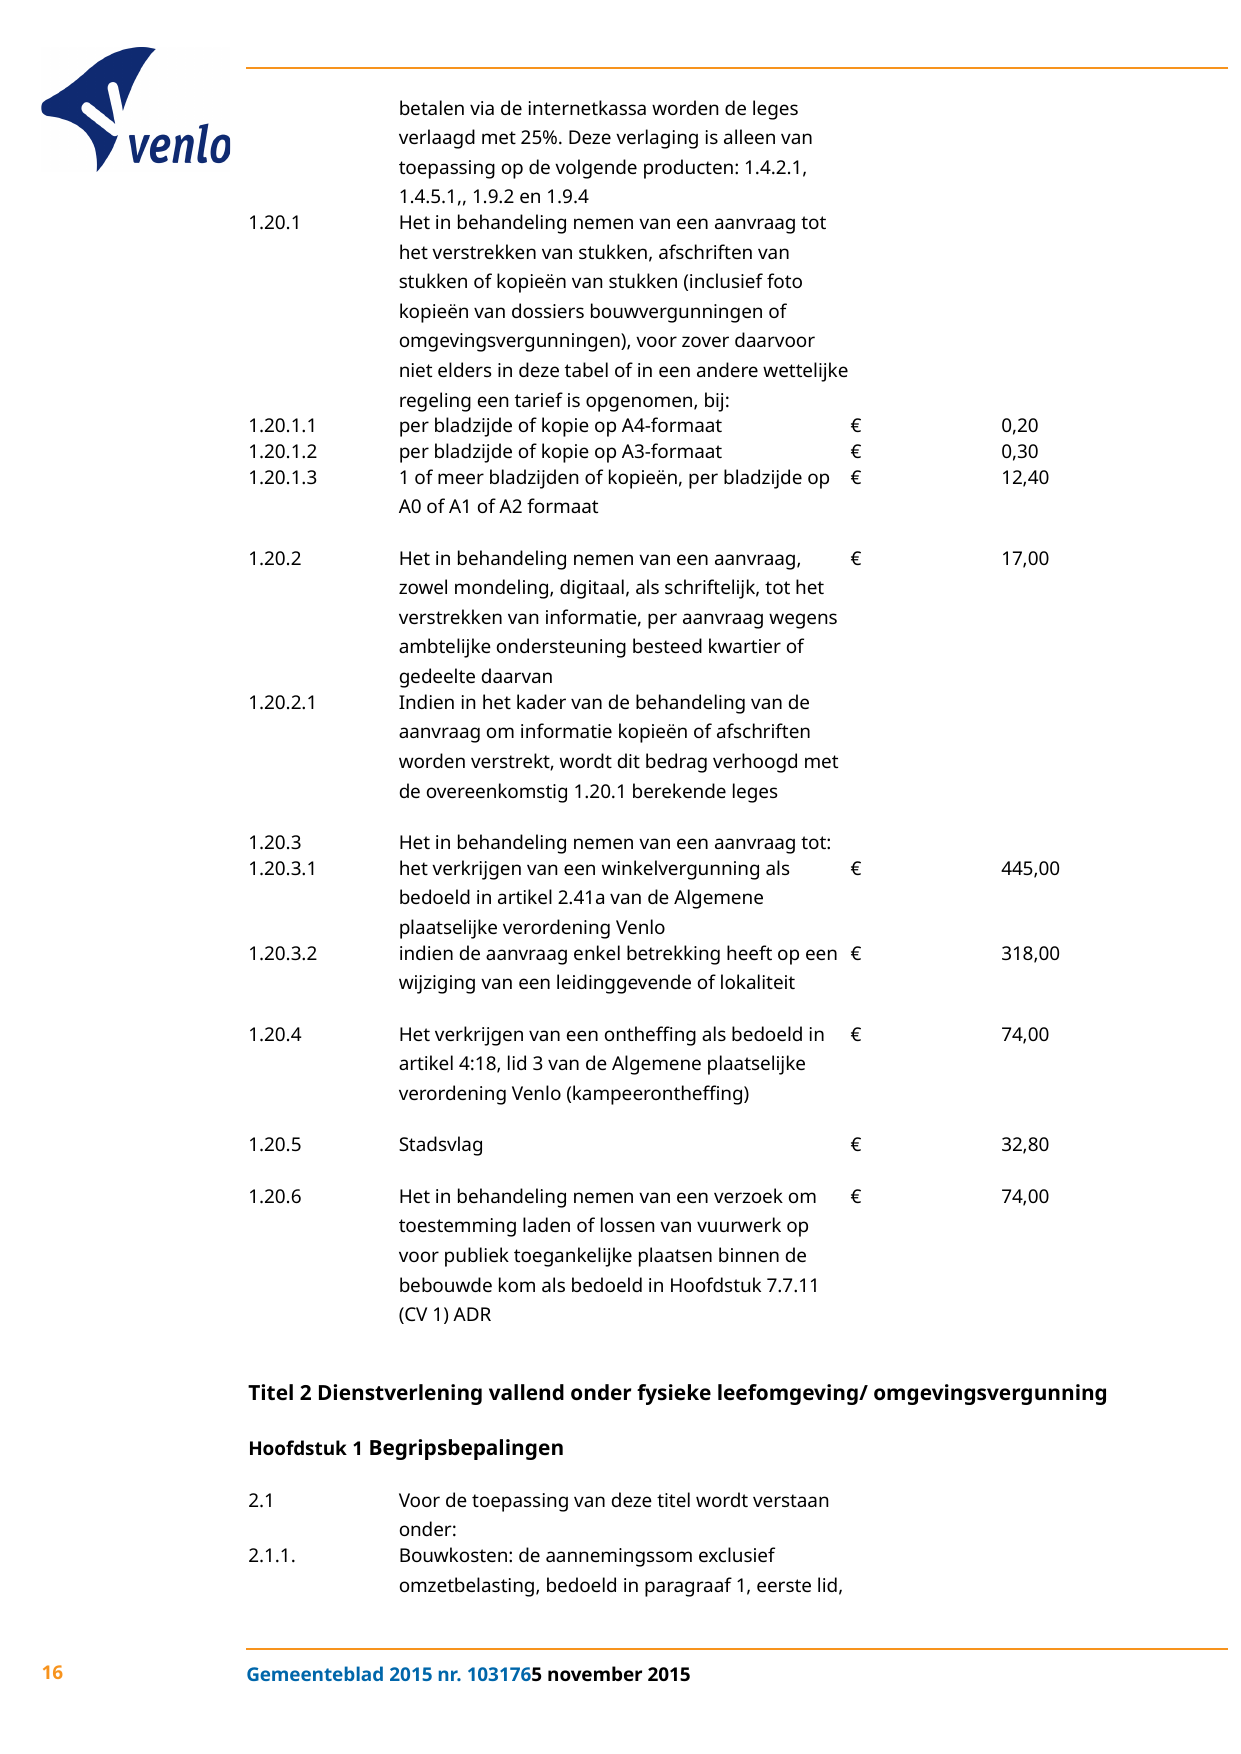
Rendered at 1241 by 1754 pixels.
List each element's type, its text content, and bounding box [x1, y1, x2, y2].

table_header [850, 1487, 1001, 1542]
table_cell € [850, 1183, 1001, 1327]
table_cell [1001, 829, 1152, 855]
table_cell [1001, 804, 1152, 829]
table_cell € [850, 438, 1001, 464]
table_cell 32,80 [1001, 1132, 1152, 1157]
table_cell [850, 1157, 1001, 1183]
table_cell [850, 995, 1001, 1021]
table_cell 74,00 [1001, 1183, 1152, 1327]
table_cell Het in behandeling nemen van een aanvraag tot het verstrekken van stukken, afschriften van stukken of kopieën van stukken (inclusief foto kopieën van dossiers bouwvergunningen of omgevingsvergunningen), voor zover daarvoor niet elders in deze tabel of in een andere wettelijke regeling een tarief is opgenomen, bij: [399, 209, 850, 412]
table_cell € [850, 1021, 1001, 1106]
table_cell het verkrijgen van een winkelvergunning als bedoeld in artikel 2.41a van de Algemene plaatselijke verordening Venlo [399, 855, 850, 940]
table_cell [248, 1157, 398, 1183]
table_cell 0,30 [1001, 438, 1152, 464]
table_cell 0,20 [1001, 413, 1152, 438]
table_cell € [850, 464, 1001, 519]
picture [41, 47, 231, 172]
table_cell 1.20.3.1 [248, 855, 398, 940]
table_cell Het in behandeling nemen van een aanvraag, zowel mondeling, digitaal, als schriftelijk, tot het verstrekken van informatie, per aanvraag wegens ambtelijke ondersteuning besteed kwartier of gedeelte daarvan [399, 545, 850, 689]
table_cell [248, 804, 398, 829]
table_cell 1.20.1 [248, 209, 398, 412]
table_cell 1.20.4 [248, 1021, 398, 1106]
table_cell Het in behandeling nemen van een verzoek om toestemming laden of lossen van vuurwerk op voor publiek toegankelijke plaatsen binnen de bebouwde kom als bedoeld in Hoofdstuk 7.7.11 (CV 1) ADR [399, 1183, 850, 1327]
table_cell [850, 209, 1001, 412]
table_header [1001, 95, 1152, 209]
table_cell 445,00 [1001, 855, 1152, 940]
table_cell Stadsvlag [399, 1132, 850, 1157]
table_cell Bouwkosten: de aannemingssom exclusief omzetbelasting, bedoeld in paragraaf 1, eerste lid, [399, 1542, 850, 1597]
table_header 2.1 [248, 1487, 398, 1542]
table_cell 2.1.1. [248, 1542, 398, 1597]
table_cell [1001, 1542, 1152, 1597]
table_cell € [850, 545, 1001, 689]
table_cell Het in behandeling nemen van een aanvraag tot: [399, 829, 850, 855]
table_cell € [850, 1132, 1001, 1157]
table_cell [248, 519, 398, 545]
table_cell 1 of meer bladzijden of kopieën, per bladzijde op A0 of A1 of A2 formaat [399, 464, 850, 519]
table_cell [1001, 209, 1152, 412]
table_cell 17,00 [1001, 545, 1152, 689]
table_cell € [850, 855, 1001, 940]
table_cell [850, 829, 1001, 855]
table_cell [850, 804, 1001, 829]
table_cell Indien in het kader van de behandeling van de aanvraag om informatie kopieën of afschriften worden verstrekt, wordt dit bedrag verhoogd met de overeenkomstig 1.20.1 berekende leges [399, 689, 850, 803]
table_cell 1.20.3 [248, 829, 398, 855]
table_cell € [850, 413, 1001, 438]
table_cell [850, 689, 1001, 803]
table_cell [1001, 1157, 1152, 1183]
table_header [850, 95, 1001, 209]
table_cell 1.20.1.3 [248, 464, 398, 519]
table_cell per bladzijde of kopie op A3-formaat [399, 438, 850, 464]
table_cell [850, 1106, 1001, 1132]
table_cell Het verkrijgen van een ontheffing als bedoeld in artikel 4:18, lid 3 van de Algemene plaatselijke verordening Venlo (kampeerontheffing) [399, 1021, 850, 1106]
table_cell [399, 1106, 850, 1132]
table_cell 318,00 [1001, 940, 1152, 995]
table_cell indien de aanvraag enkel betrekking heeft op een wijziging van een leidinggevende of lokaliteit [399, 940, 850, 995]
table_cell 1.20.2.1 [248, 689, 398, 803]
table_cell 1.20.1.2 [248, 438, 398, 464]
table_cell 1.20.5 [248, 1132, 398, 1157]
table_cell [1001, 689, 1152, 803]
table_cell [248, 995, 398, 1021]
table_cell 74,00 [1001, 1021, 1152, 1106]
text Hoofdstuk 1 Begripsbepalingen [248, 1433, 1152, 1461]
table_cell 1.20.1.1 [248, 413, 398, 438]
text Titel 2 Dienstverlening vallend onder fysieke leefomgeving/ omgevingsvergunning [248, 1378, 1152, 1407]
table_cell [399, 519, 850, 545]
table_cell [1001, 1106, 1152, 1132]
table_cell [399, 995, 850, 1021]
table_cell [399, 1157, 850, 1183]
table_cell € [850, 940, 1001, 995]
table_cell 1.20.3.2 [248, 940, 398, 995]
table_cell per bladzijde of kopie op A4-formaat [399, 413, 850, 438]
table_cell [399, 804, 850, 829]
table_header [1001, 1487, 1152, 1542]
table_header betalen via de internetkassa worden de leges verlaagd met 25%. Deze verlaging is alleen van toepassing op de volgende producten: 1.4.2.1, 1.4.5.1,, 1.9.2 en 1.9.4 [399, 95, 850, 209]
table_header [248, 95, 398, 209]
table_cell [1001, 519, 1152, 545]
table_cell [850, 519, 1001, 545]
table_cell [1001, 995, 1152, 1021]
table_cell [248, 1106, 398, 1132]
table_cell 1.20.2 [248, 545, 398, 689]
table_cell 12,40 [1001, 464, 1152, 519]
table_cell [850, 1542, 1001, 1597]
table_cell 1.20.6 [248, 1183, 398, 1327]
table_header Voor de toepassing van deze titel wordt verstaan onder: [399, 1487, 850, 1542]
